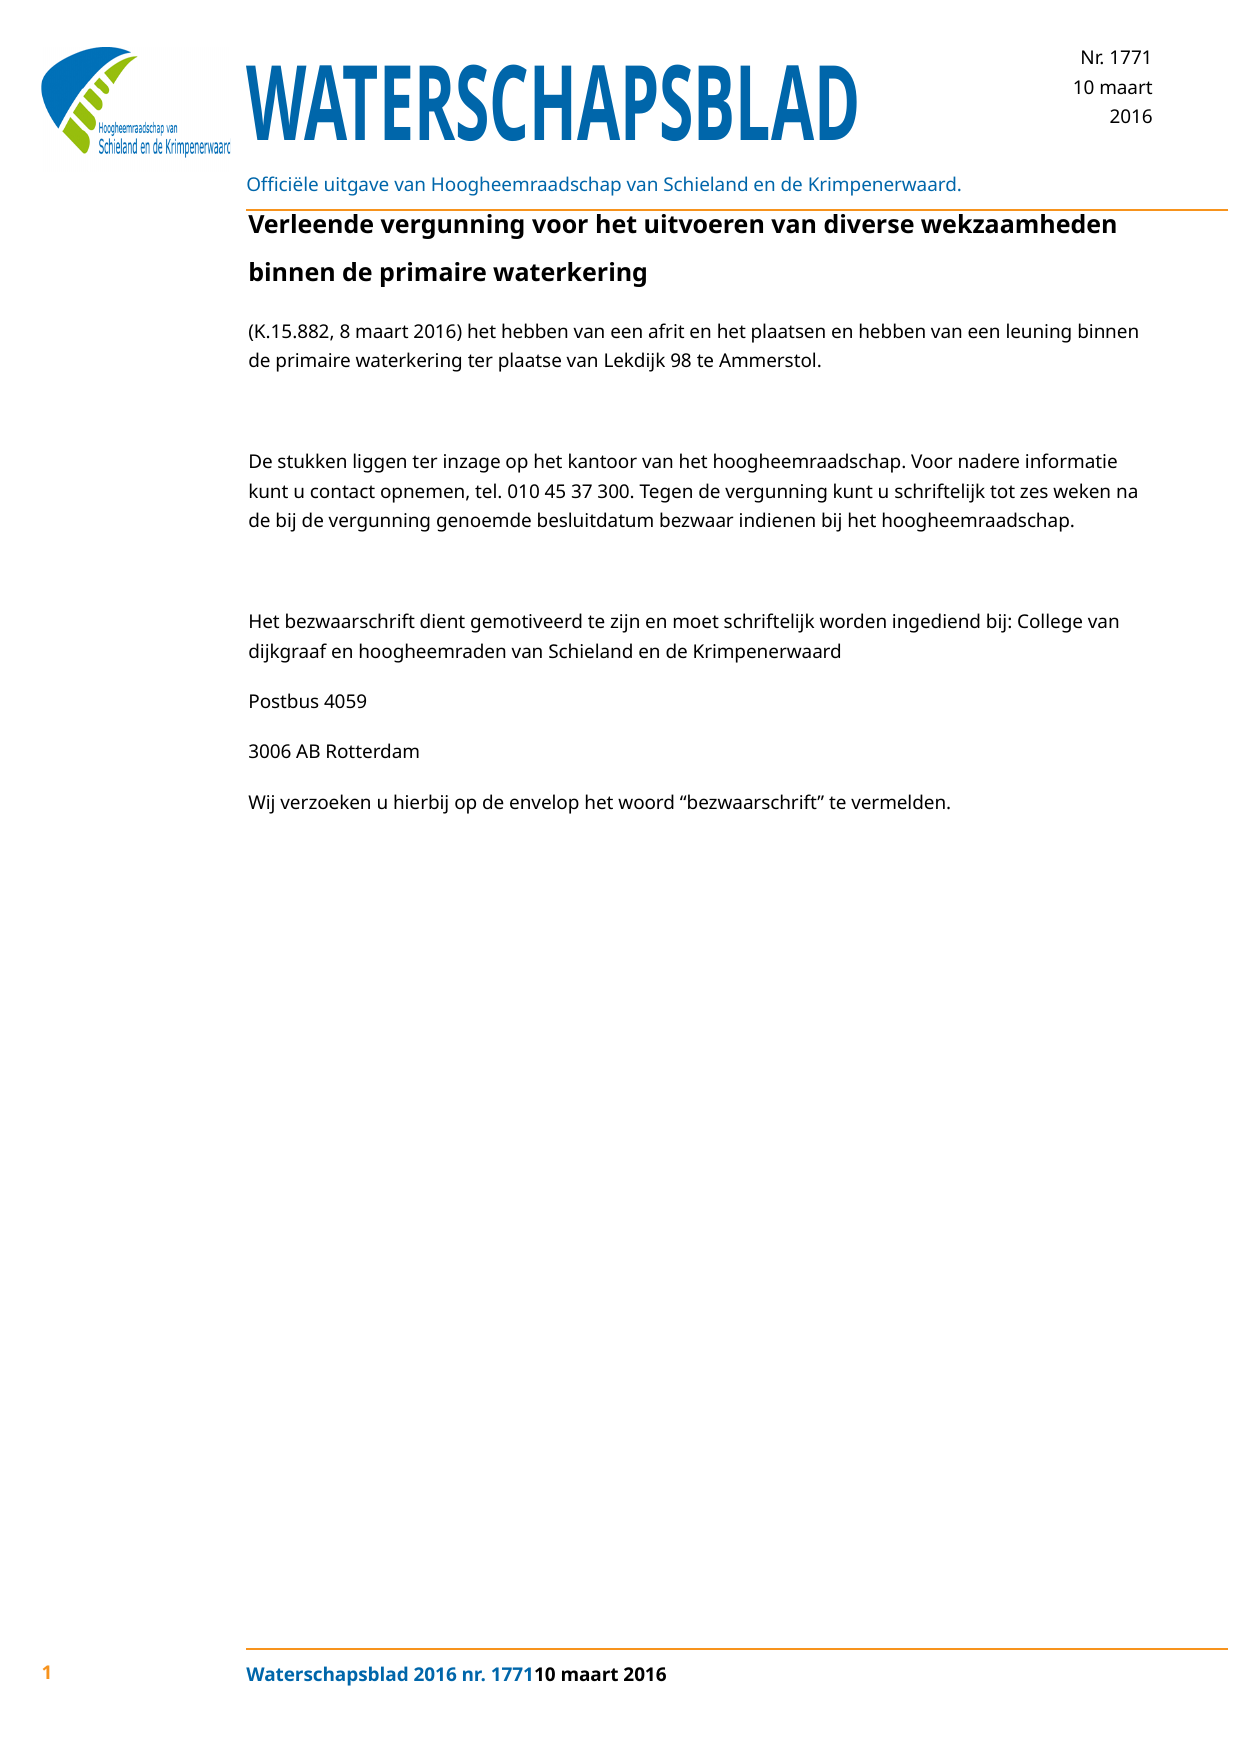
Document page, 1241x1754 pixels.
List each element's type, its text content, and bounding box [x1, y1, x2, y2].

text 3006 AB Rotterdam [248, 739, 1152, 764]
picture [41, 47, 231, 172]
text Het bezwaarschrift dient gemotiveerd te zijn en moet schriftelijk worden ingediend bij: College van dijkgraaf en hoogheemraden van Schieland en de Krimpenerwaard [248, 608, 1152, 664]
text Wij verzoeken u hierbij op de envelop het woord “bezwaarschrift” te vermelden. [248, 789, 1152, 815]
text Postbus 4059 [248, 688, 1152, 714]
text (K.15.882, 8 maart 2016) het hebben van een afrit en het plaatsen en hebben van een leuning binnen de primaire waterkering ter plaatse van Lekdijk 98 te Ammerstol. [248, 318, 1152, 373]
text Verleende vergunning voor het uitvoeren van diverse wekzaamheden binnen de primaire waterkering [248, 211, 1152, 288]
text De stukken liggen ter inzage op het kantoor van het hoogheemraadschap. Voor nadere informatie kunt u contact opnemen, tel. 010 45 37 300. Tegen de vergunning kunt u schriftelijk tot zes weken na de bij de vergunning genoemde besluitdatum bezwaar indienen bij het hoogheemraadschap. [248, 448, 1152, 533]
